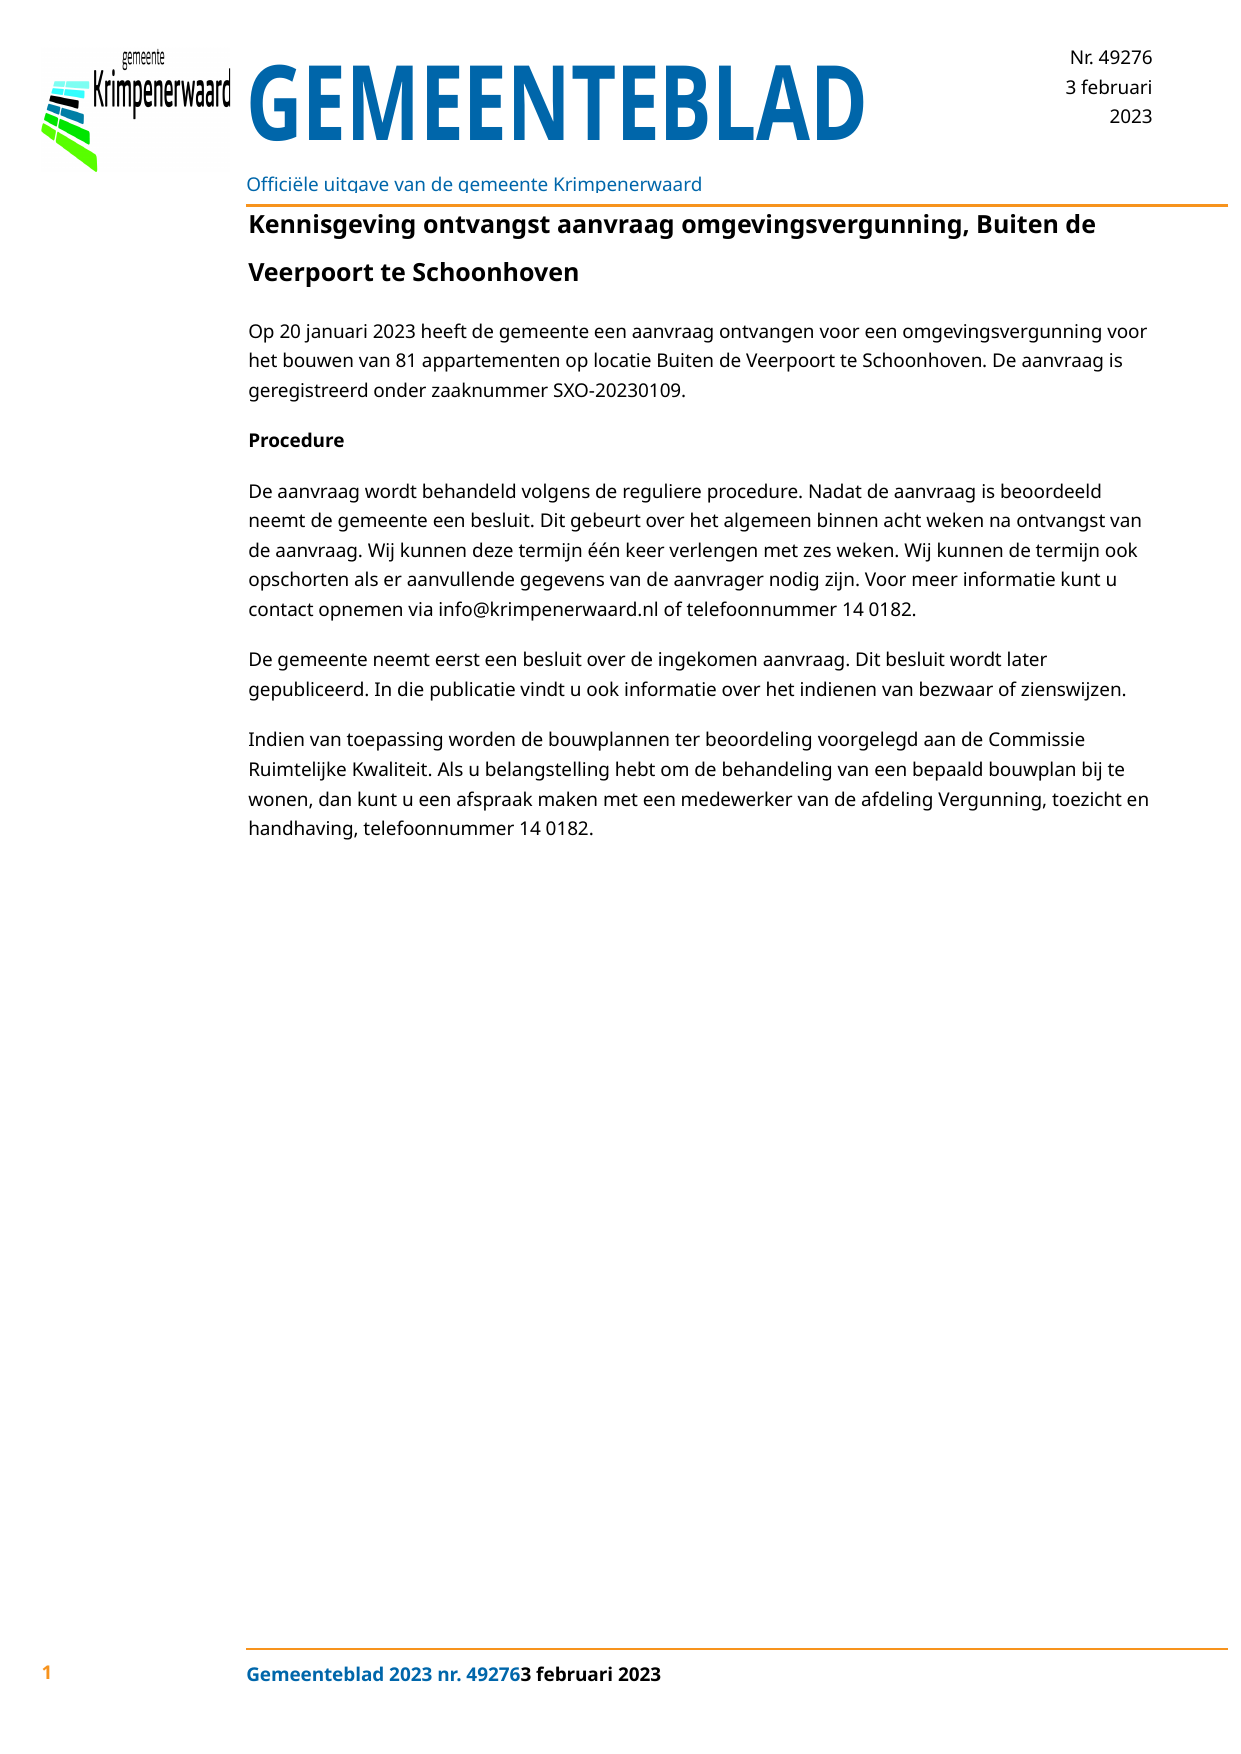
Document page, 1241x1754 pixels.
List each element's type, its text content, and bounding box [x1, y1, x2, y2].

text De gemeente neemt eerst een besluit over de ingekomen aanvraag. Dit besluit wordt later gepubliceerd. In die publicatie vindt u ook informatie over het indienen van bezwaar of zienswijzen. [248, 647, 1152, 702]
text Op 20 januari 2023 heeft de gemeente een aanvraag ontvangen voor een omgevingsvergunning voor het bouwen van 81 appartementen op locatie Buiten de Veerpoort te Schoonhoven. De aanvraag is geregistreerd onder zaaknummer SXO-20230109. [248, 318, 1152, 403]
text Procedure [248, 427, 1152, 453]
text De aanvraag wordt behandeld volgens de reguliere procedure. Nadat de aanvraag is beoordeeld neemt de gemeente een besluit. Dit gebeurt over het algemeen binnen acht weken na ontvangst van de aanvraag. Wij kunnen deze termijn één keer verlengen met zes weken. Wij kunnen de termijn ook opschorten als er aanvullende gegevens van de aanvrager nodig zijn. Voor meer informatie kunt u contact opnemen via info@krimpenerwaard.nl of telefoonnummer 14 0182. [248, 478, 1152, 622]
text Indien van toepassing worden de bouwplannen ter beoordeling voorgelegd aan de Commissie Ruimtelijke Kwaliteit. Als u belangstelling hebt om de behandeling van een bepaald bouwplan bij te wonen, dan kunt u een afspraak maken met een medewerker van de afdeling Vergunning, toezicht en handhaving, telefoonnummer 14 0182. [248, 727, 1152, 841]
text Kennisgeving ontvangst aanvraag omgevingsvergunning, Buiten de Veerpoort te Schoonhoven [248, 207, 1152, 288]
picture [41, 47, 231, 172]
